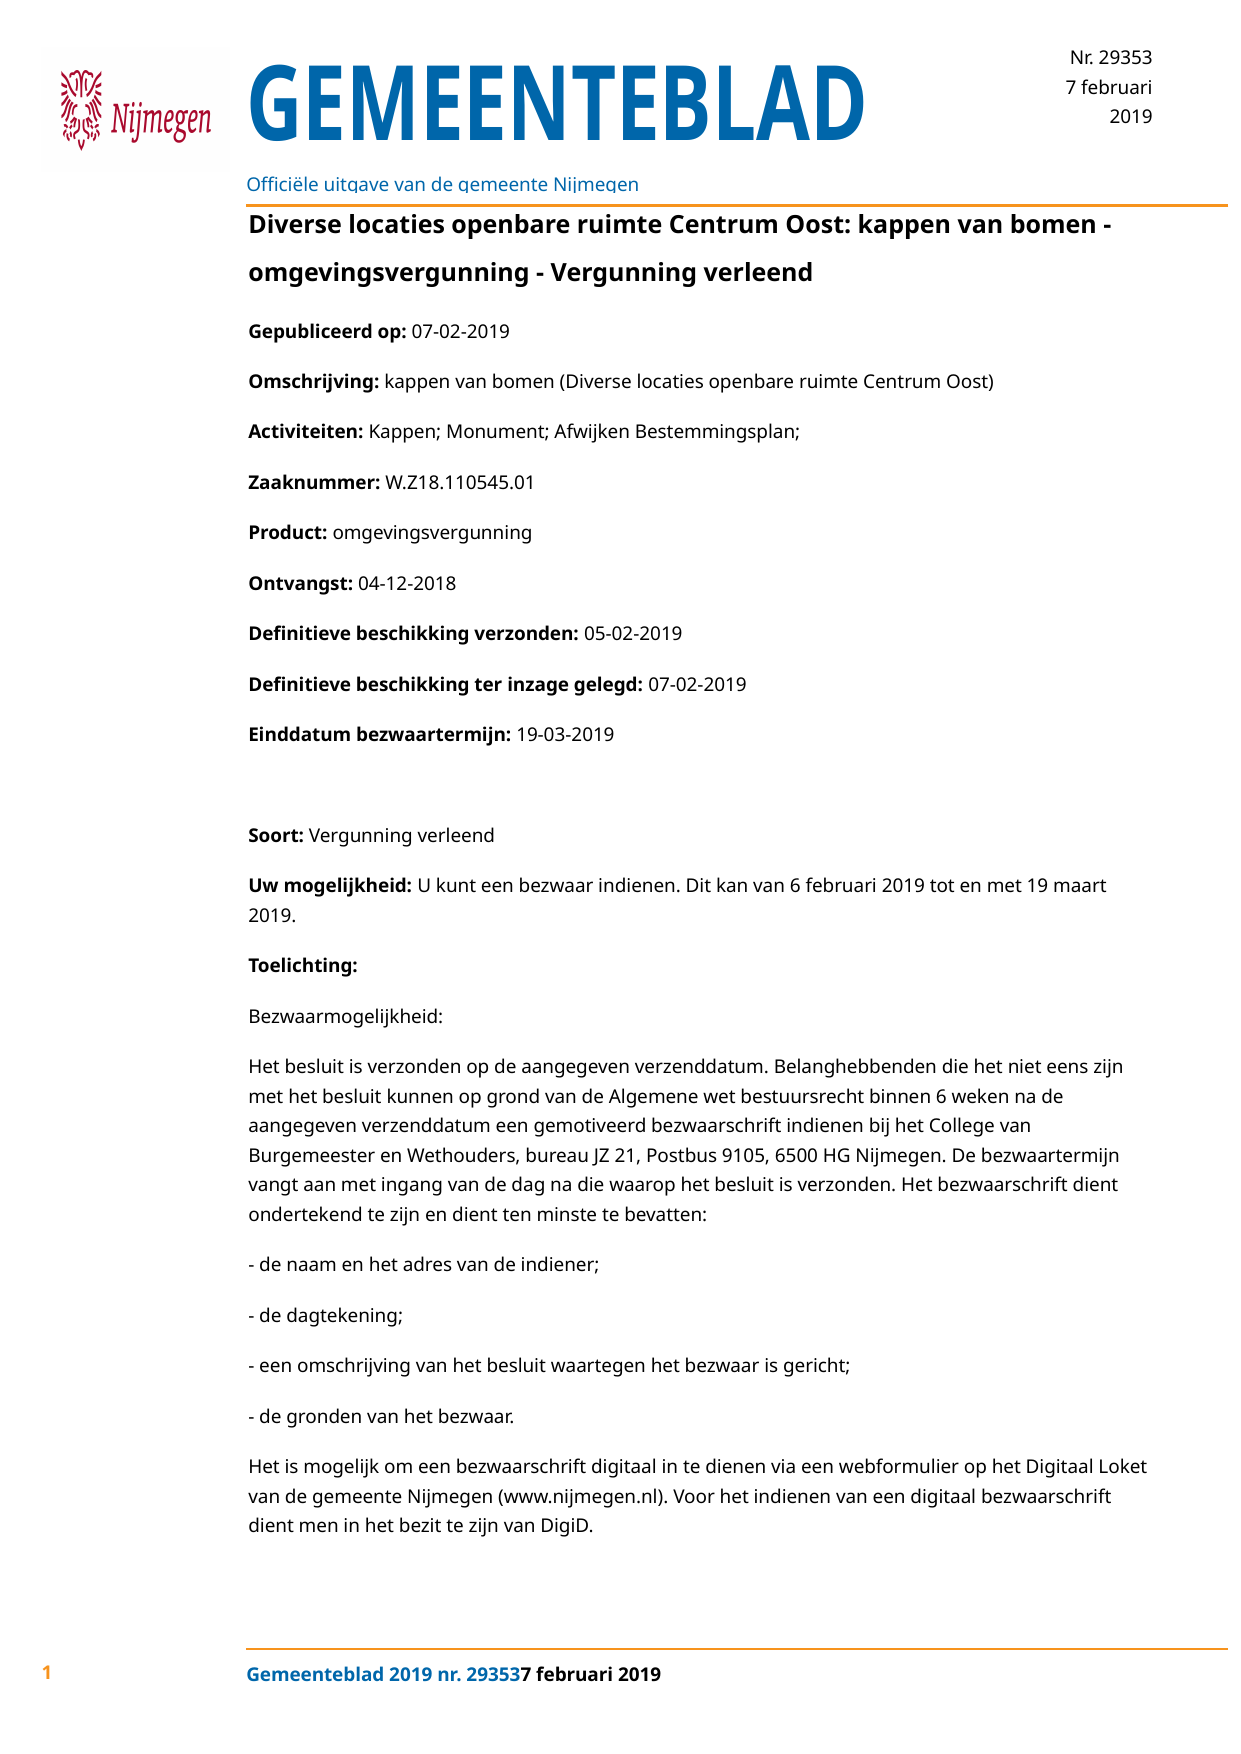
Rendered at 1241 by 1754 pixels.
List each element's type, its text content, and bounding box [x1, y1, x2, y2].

text Ontvangst: 04-12-2018 [248, 570, 1152, 596]
text Het is mogelijk om een bezwaarschrift digitaal in te dienen via een webformulier op het Digitaal Loket van de gemeente Nijmegen (www.nijmegen.nl). Voor het indienen van een digitaal bezwaarschrift dient men in het bezit te zijn van DigiD. [248, 1453, 1152, 1538]
text Gepubliceerd op: 07-02-2019 [248, 318, 1152, 344]
text - de dagtekening; [248, 1302, 1152, 1328]
text Product: omgevingsvergunning [248, 519, 1152, 545]
text - de gronden van het bezwaar. [248, 1403, 1152, 1429]
text Activiteiten: Kappen; Monument; Afwijken Bestemmingsplan; [248, 419, 1152, 444]
text Einddatum bezwaartermijn: 19-03-2019 [248, 721, 1152, 747]
picture [41, 47, 231, 172]
text Definitieve beschikking verzonden: 05-02-2019 [248, 620, 1152, 646]
text Definitieve beschikking ter inzage gelegd: 07-02-2019 [248, 671, 1152, 697]
text Soort: Vergunning verleend [248, 822, 1152, 848]
text Zaaknummer: W.Z18.110545.01 [248, 469, 1152, 495]
text - de naam en het adres van de indiener; [248, 1252, 1152, 1277]
text Diverse locaties openbare ruimte Centrum Oost: kappen van bomen - omgevingsvergunning - Vergunning verleend [248, 207, 1152, 288]
text Toelichting: [248, 952, 1152, 978]
text Uw mogelijkheid: U kunt een bezwaar indienen. Dit kan van 6 februari 2019 tot en met 19 maart 2019. [248, 872, 1152, 928]
text - een omschrijving van het besluit waartegen het bezwaar is gericht; [248, 1352, 1152, 1378]
text Omschrijving: kappen van bomen (Diverse locaties openbare ruimte Centrum Oost) [248, 368, 1152, 394]
text Bezwaarmogelijkheid: [248, 1003, 1152, 1029]
text Het besluit is verzonden op de aangegeven verzenddatum. Belanghebbenden die het niet eens zijn met het besluit kunnen op grond van de Algemene wet bestuursrecht binnen 6 weken na de aangegeven verzenddatum een gemotiveerd bezwaarschrift indienen bij het College van Burgemeester en Wethouders, bureau JZ 21, Postbus 9105, 6500 HG Nijmegen. De bezwaartermijn vangt aan met ingang van de dag na die waarop het besluit is verzonden. Het bezwaarschrift dient ondertekend te zijn en dient ten minste te bevatten: [248, 1053, 1152, 1227]
